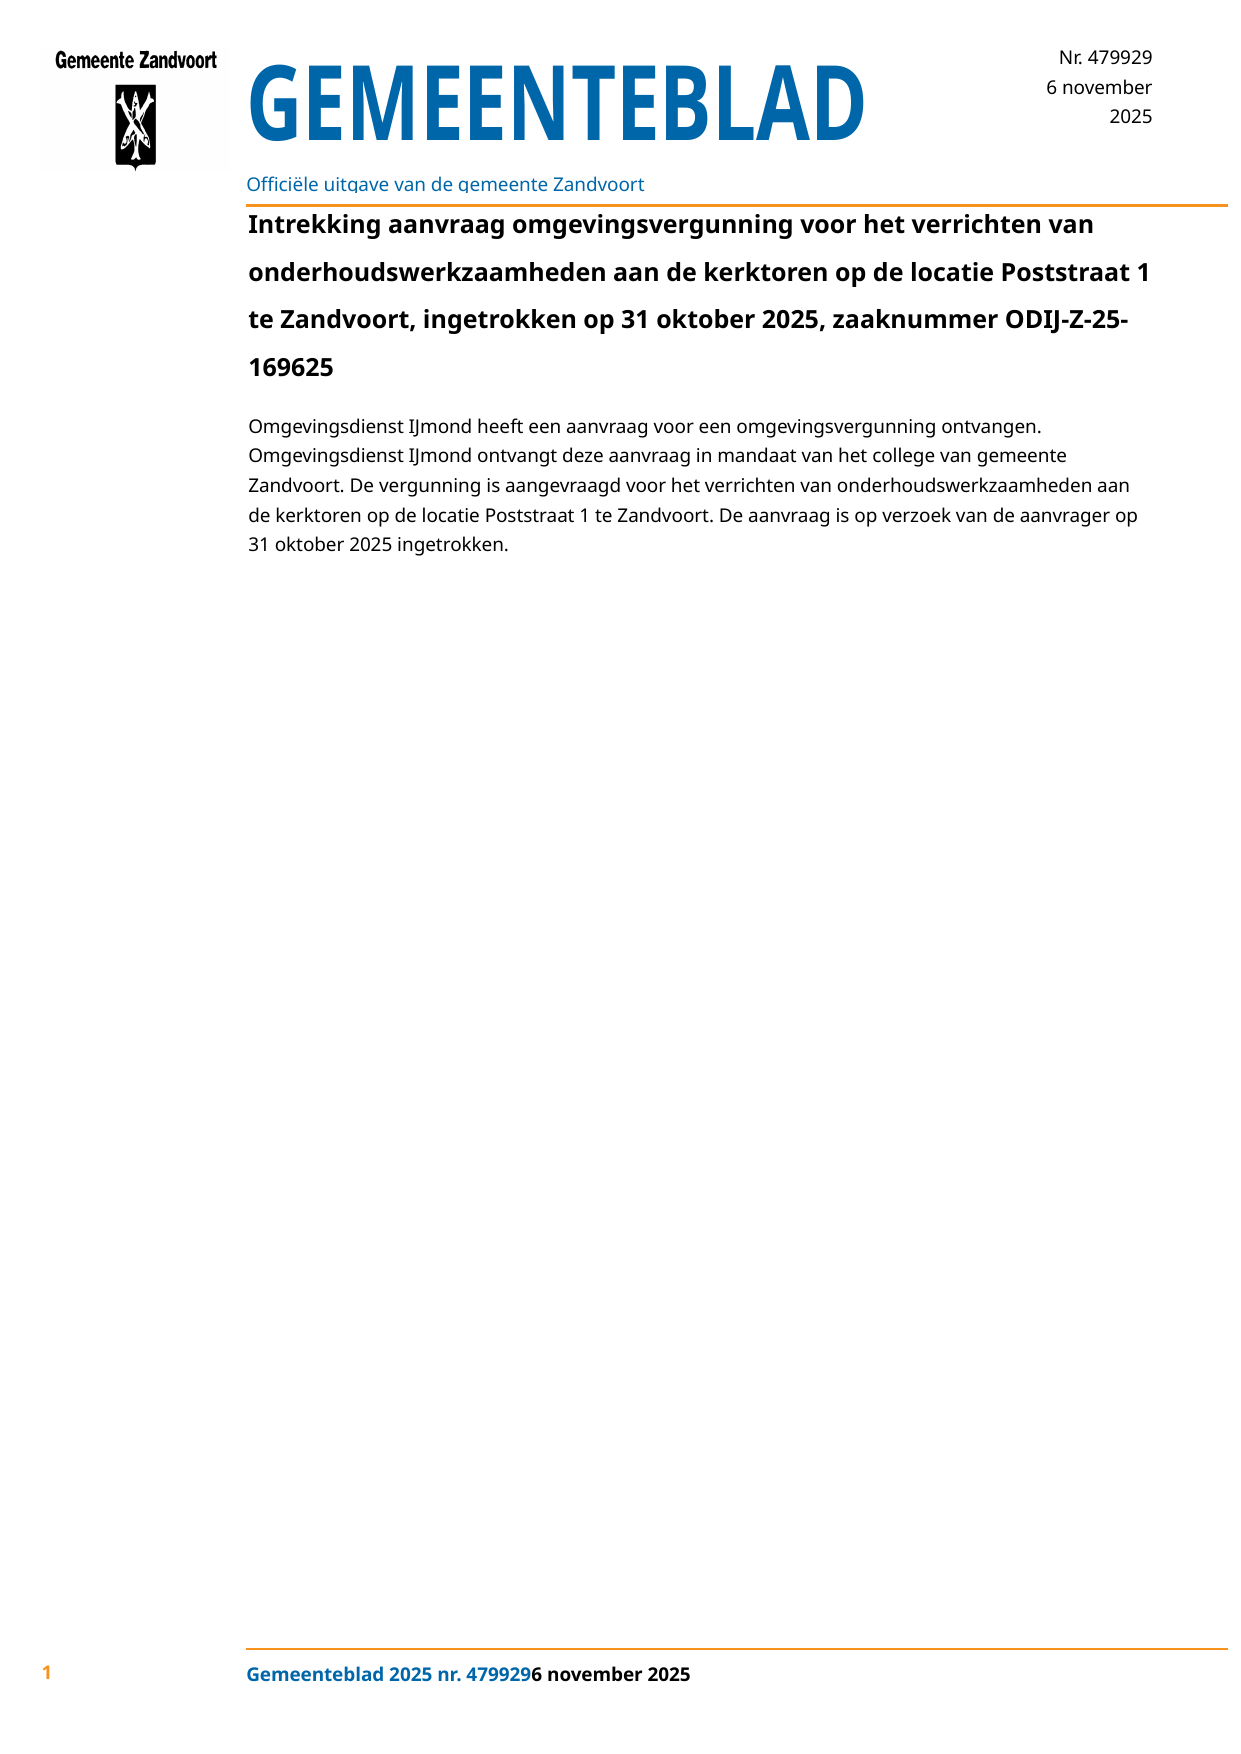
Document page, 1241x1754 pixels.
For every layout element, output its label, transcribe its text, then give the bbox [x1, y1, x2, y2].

picture [41, 47, 231, 172]
text Omgevingsdienst IJmond heeft een aanvraag voor een omgevingsvergunning ontvangen. Omgevingsdienst IJmond ontvangt deze aanvraag in mandaat van het college van gemeente Zandvoort. De vergunning is aangevraagd voor het verrichten van onderhoudswerkzaamheden aan de kerktoren op de locatie Poststraat 1 te Zandvoort. De aanvraag is op verzoek van de aanvrager op 31 oktober 2025 ingetrokken. [248, 413, 1152, 557]
text Intrekking aanvraag omgevingsvergunning voor het verrichten van onderhoudswerkzaamheden aan de kerktoren op de locatie Poststraat 1 te Zandvoort, ingetrokken op 31 oktober 2025, zaaknummer ODIJ-Z-25-169625 [248, 207, 1152, 384]
